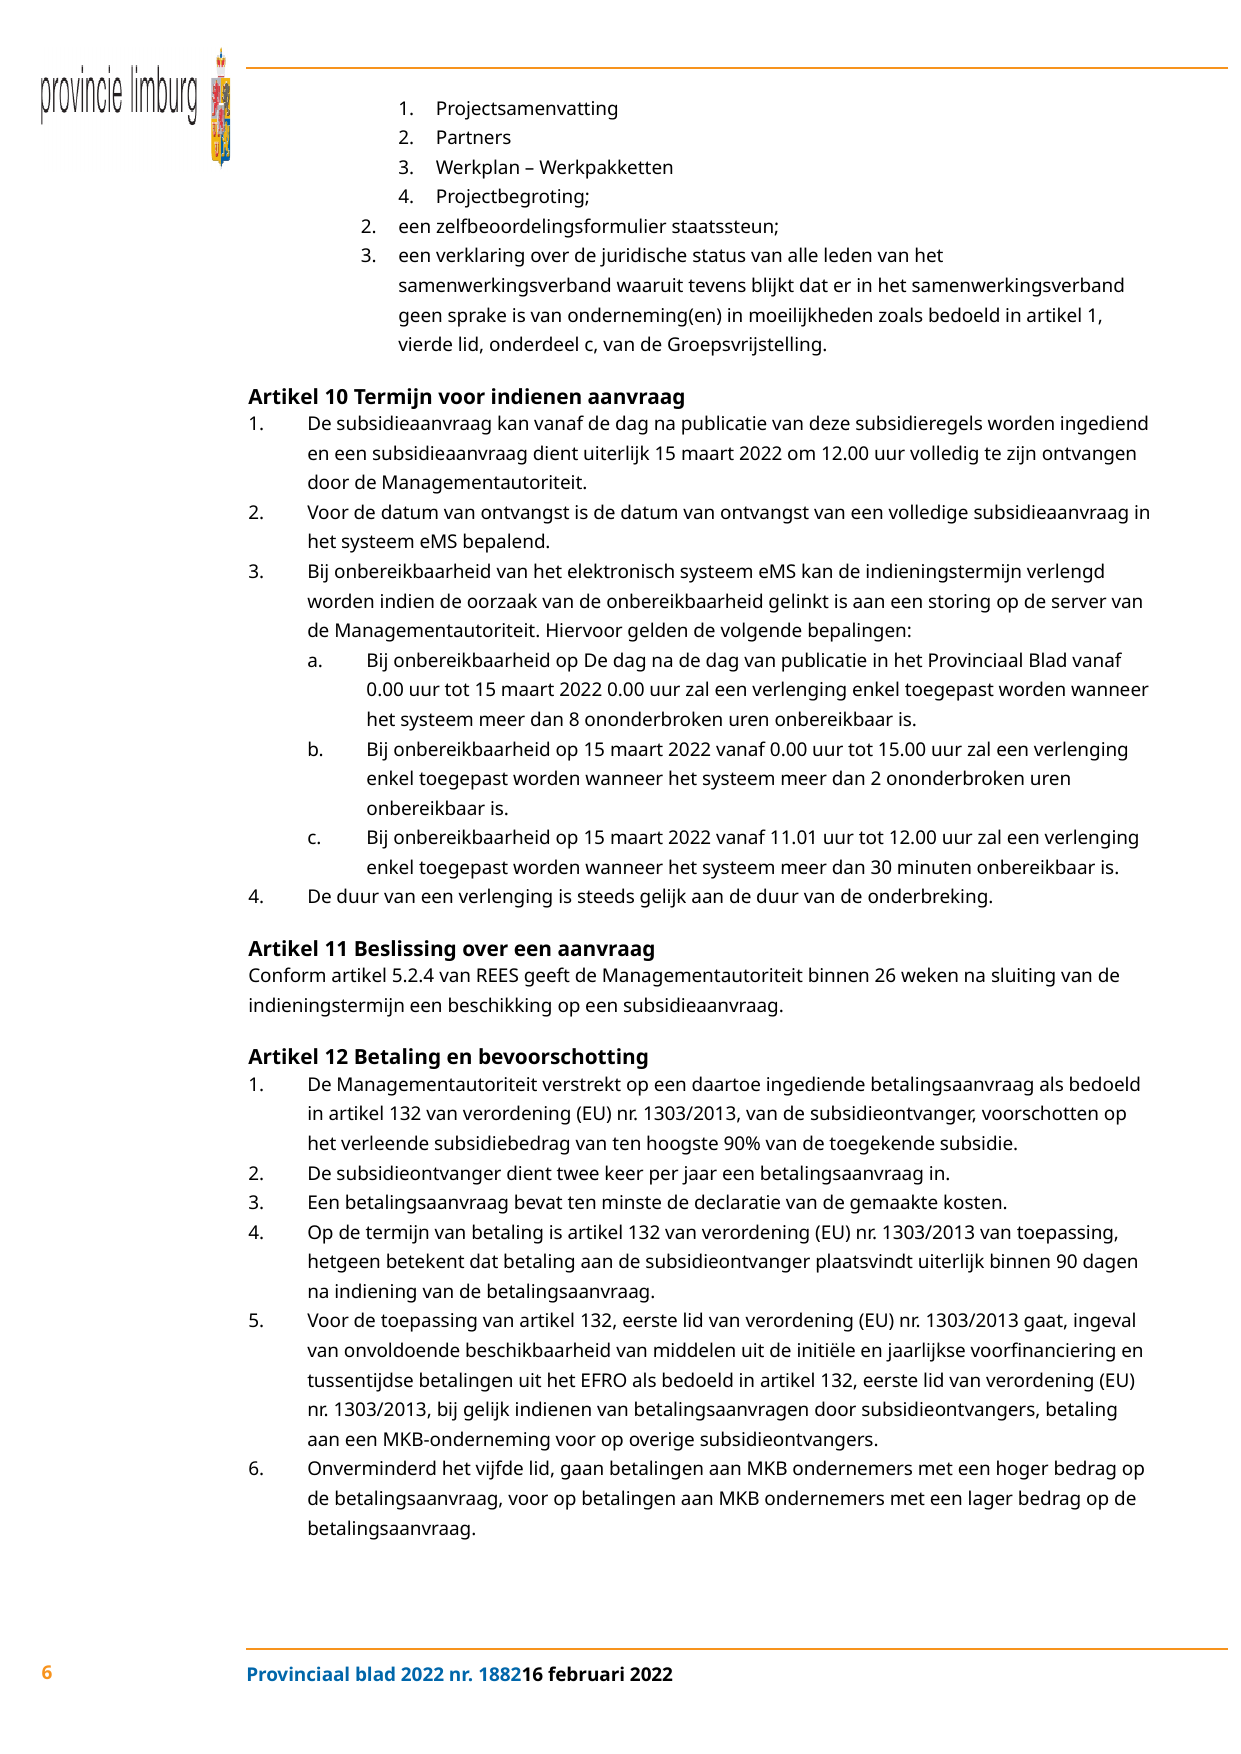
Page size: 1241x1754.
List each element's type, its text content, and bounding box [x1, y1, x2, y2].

list Projectsamenvatting [398, 95, 1152, 121]
text Conform artikel 5.2.4 van REES geeft de Managementautoriteit binnen 26 weken na sluiting van de indieningstermijn een beschikking op een subsidieaanvraag. [248, 962, 1152, 1018]
list Een betalingsaanvraag bevat ten minste de declaratie van de gemaakte kosten. [248, 1189, 1152, 1215]
list Voor de toepassing van artikel 132, eerste lid van verordening (EU) nr. 1303/2013 gaat, ingeval van onvoldoende beschikbaarheid van middelen uit de initiële en jaarlijkse voorfinanciering en tussentijdse betalingen uit het EFRO als bedoeld in artikel 132, eerste lid van verordening (EU) nr. 1303/2013, bij gelijk indienen van betalingsaanvragen door subsidieontvangers, betaling aan een MKB-onderneming voor op overige subsidieontvangers. [248, 1308, 1152, 1452]
list De Managementautoriteit verstrekt op een daartoe ingediende betalingsaanvraag als bedoeld in artikel 132 van verordening (EU) nr. 1303/2013, van de subsidieontvanger, voorschotten op het verleende subsidiebedrag van ten hoogste 90% van de toegekende subsidie. [248, 1071, 1152, 1156]
text Artikel 12 Betaling en bevoorschotting [248, 1042, 1152, 1071]
list Bij onbereikbaarheid op 15 maart 2022 vanaf 11.01 uur tot 12.00 uur zal een verlenging enkel toegepast worden wanneer het systeem meer dan 30 minuten onbereikbaar is. [307, 824, 1152, 880]
list Bij onbereikbaarheid op De dag na de dag van publicatie in het Provinciaal Blad vanaf 0.00 uur tot 15 maart 2022 0.00 uur zal een verlenging enkel toegepast worden wanneer het systeem meer dan 8 ononderbroken uren onbereikbaar is. [307, 647, 1152, 732]
list Werkplan – Werkpakketten [398, 154, 1152, 180]
list een zelfbeoordelingsformulier staatssteun; [361, 213, 1152, 239]
list Bij onbereikbaarheid van het elektronisch systeem eMS kan de indieningstermijn verlengd worden indien de oorzaak van de onbereikbaarheid gelinkt is aan een storing op de server van de Managementautoriteit. Hiervoor gelden de volgende bepalingen: [248, 558, 1152, 643]
list De subsidieontvanger dient twee keer per jaar een betalingsaanvraag in. [248, 1160, 1152, 1185]
list De duur van een verlenging is steeds gelijk aan de duur van de onderbreking. [248, 884, 1152, 909]
list Projectbegroting; [398, 183, 1152, 209]
picture [41, 47, 231, 172]
list Voor de datum van ontvangst is de datum van ontvangst van een volledige subsidieaanvraag in het systeem eMS bepalend. [248, 499, 1152, 554]
text Artikel 10 Termijn voor indienen aanvraag [248, 382, 1152, 410]
text Artikel 11 Beslissing over een aanvraag [248, 934, 1152, 962]
list Op de termijn van betaling is artikel 132 van verordening (EU) nr. 1303/2013 van toepassing, hetgeen betekent dat betaling aan de subsidieontvanger plaatsvindt uiterlijk binnen 90 dagen na indiening van de betalingsaanvraag. [248, 1219, 1152, 1304]
list Bij onbereikbaarheid op 15 maart 2022 vanaf 0.00 uur tot 15.00 uur zal een verlenging enkel toegepast worden wanneer het systeem meer dan 2 ononderbroken uren onbereikbaar is. [307, 736, 1152, 821]
list Onverminderd het vijfde lid, gaan betalingen aan MKB ondernemers met een hoger bedrag op de betalingsaanvraag, voor op betalingen aan MKB ondernemers met een lager bedrag op de betalingsaanvraag. [248, 1456, 1152, 1540]
list Partners [398, 124, 1152, 150]
list De subsidieaanvraag kan vanaf de dag na publicatie van deze subsidieregels worden ingediend en een subsidieaanvraag dient uiterlijk 15 maart 2022 om 12.00 uur volledig te zijn ontvangen door de Managementautoriteit. [248, 410, 1152, 495]
list een verklaring over de juridische status van alle leden van het samenwerkingsverband waaruit tevens blijkt dat er in het samenwerkingsverband geen sprake is van onderneming(en) in moeilijkheden zoals bedoeld in artikel 1, vierde lid, onderdeel c, van de Groepsvrijstelling. [361, 243, 1152, 357]
